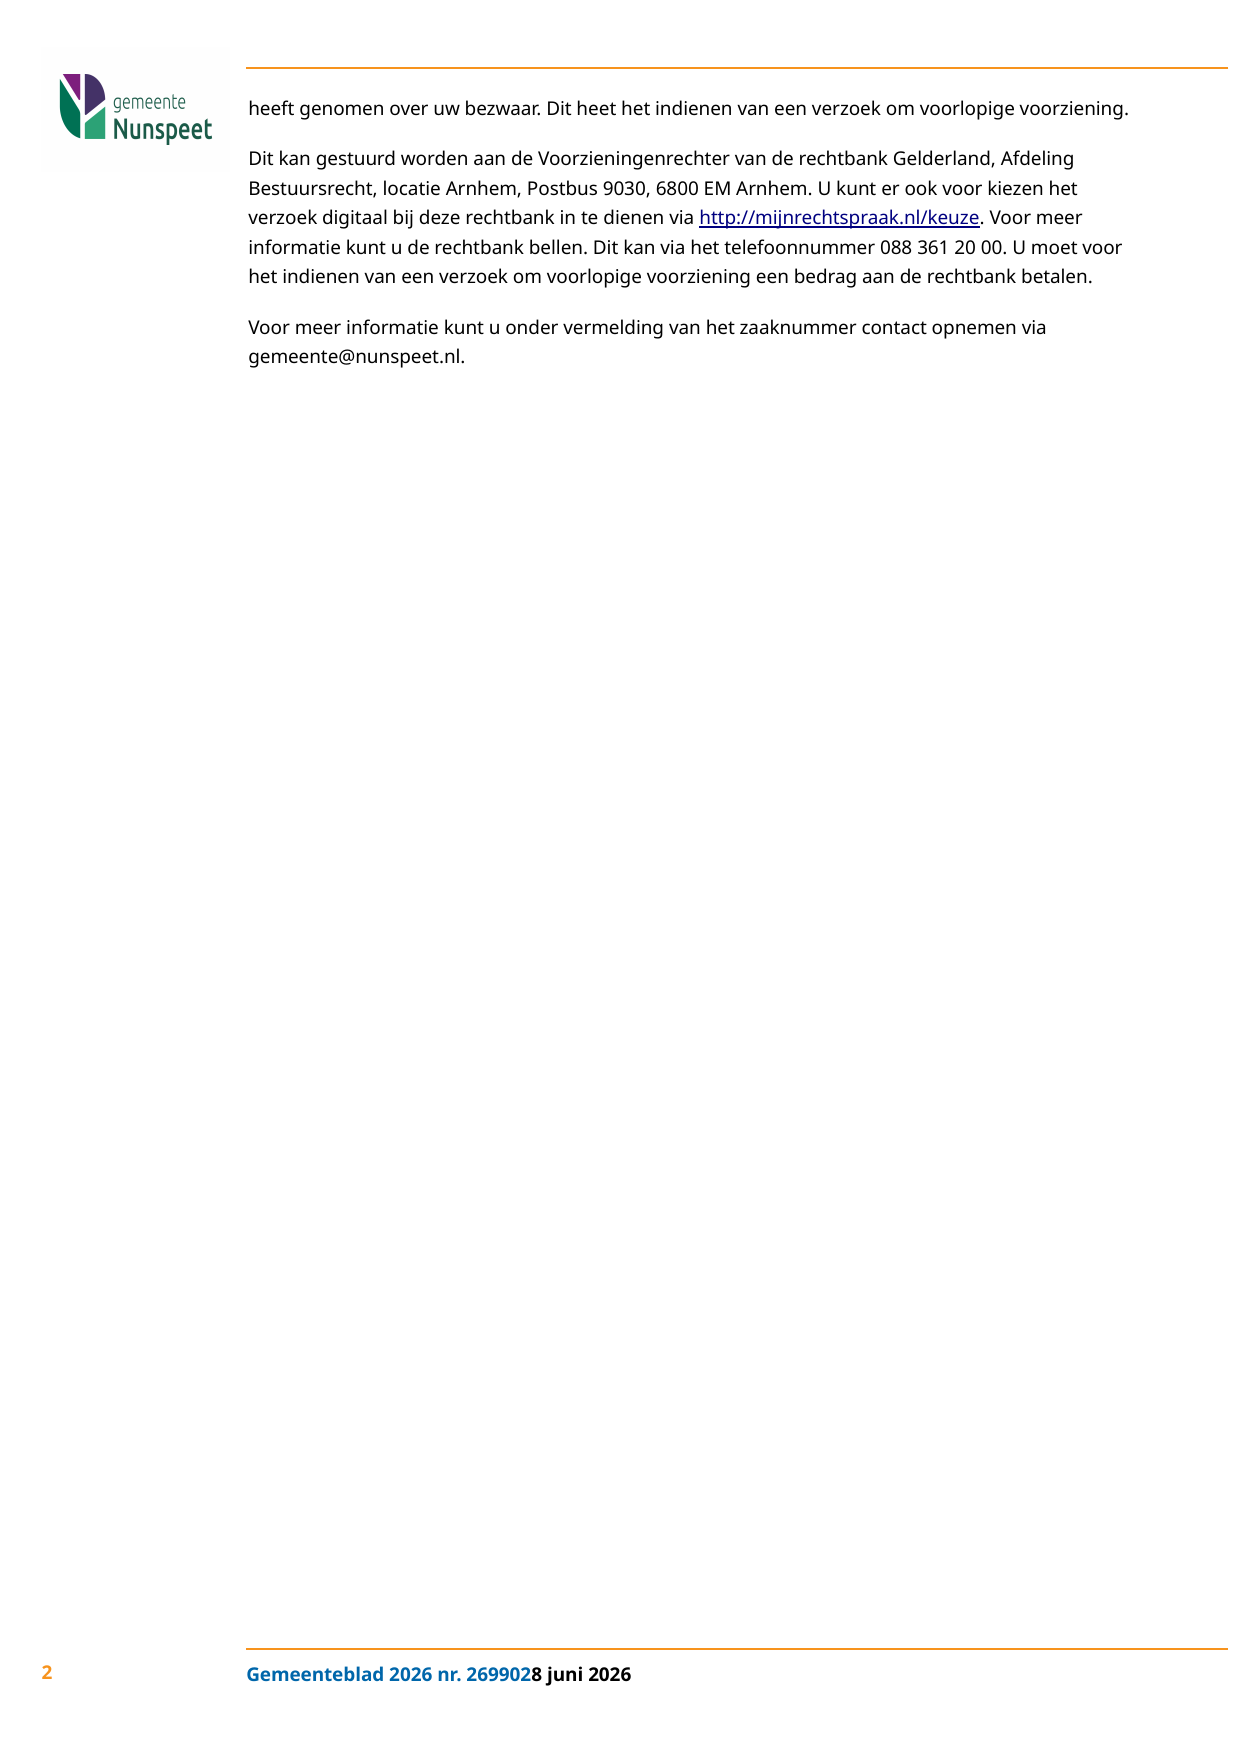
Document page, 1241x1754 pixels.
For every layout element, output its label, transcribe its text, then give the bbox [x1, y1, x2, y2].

text heeft genomen over uw bezwaar. Dit heet het indienen van een verzoek om voorlopige voorziening. [248, 95, 1152, 121]
picture [41, 47, 231, 172]
text Dit kan gestuurd worden aan de Voorzieningenrechter van de rechtbank Gelderland, Afdeling Bestuursrecht, locatie Arnhem, Postbus 9030, 6800 EM Arnhem. U kunt er ook voor kiezen het verzoek digitaal bij deze rechtbank in te dienen via http://mijnrechtspraak.nl/keuze. Voor meer informatie kunt u de rechtbank bellen. Dit kan via het telefoonnummer 088 361 20 00. U moet voor het indienen van een verzoek om voorlopige voorziening een bedrag aan de rechtbank betalen. [248, 145, 1152, 289]
text Voor meer informatie kunt u onder vermelding van het zaaknummer contact opnemen via gemeente@nunspeet.nl. [248, 314, 1152, 369]
